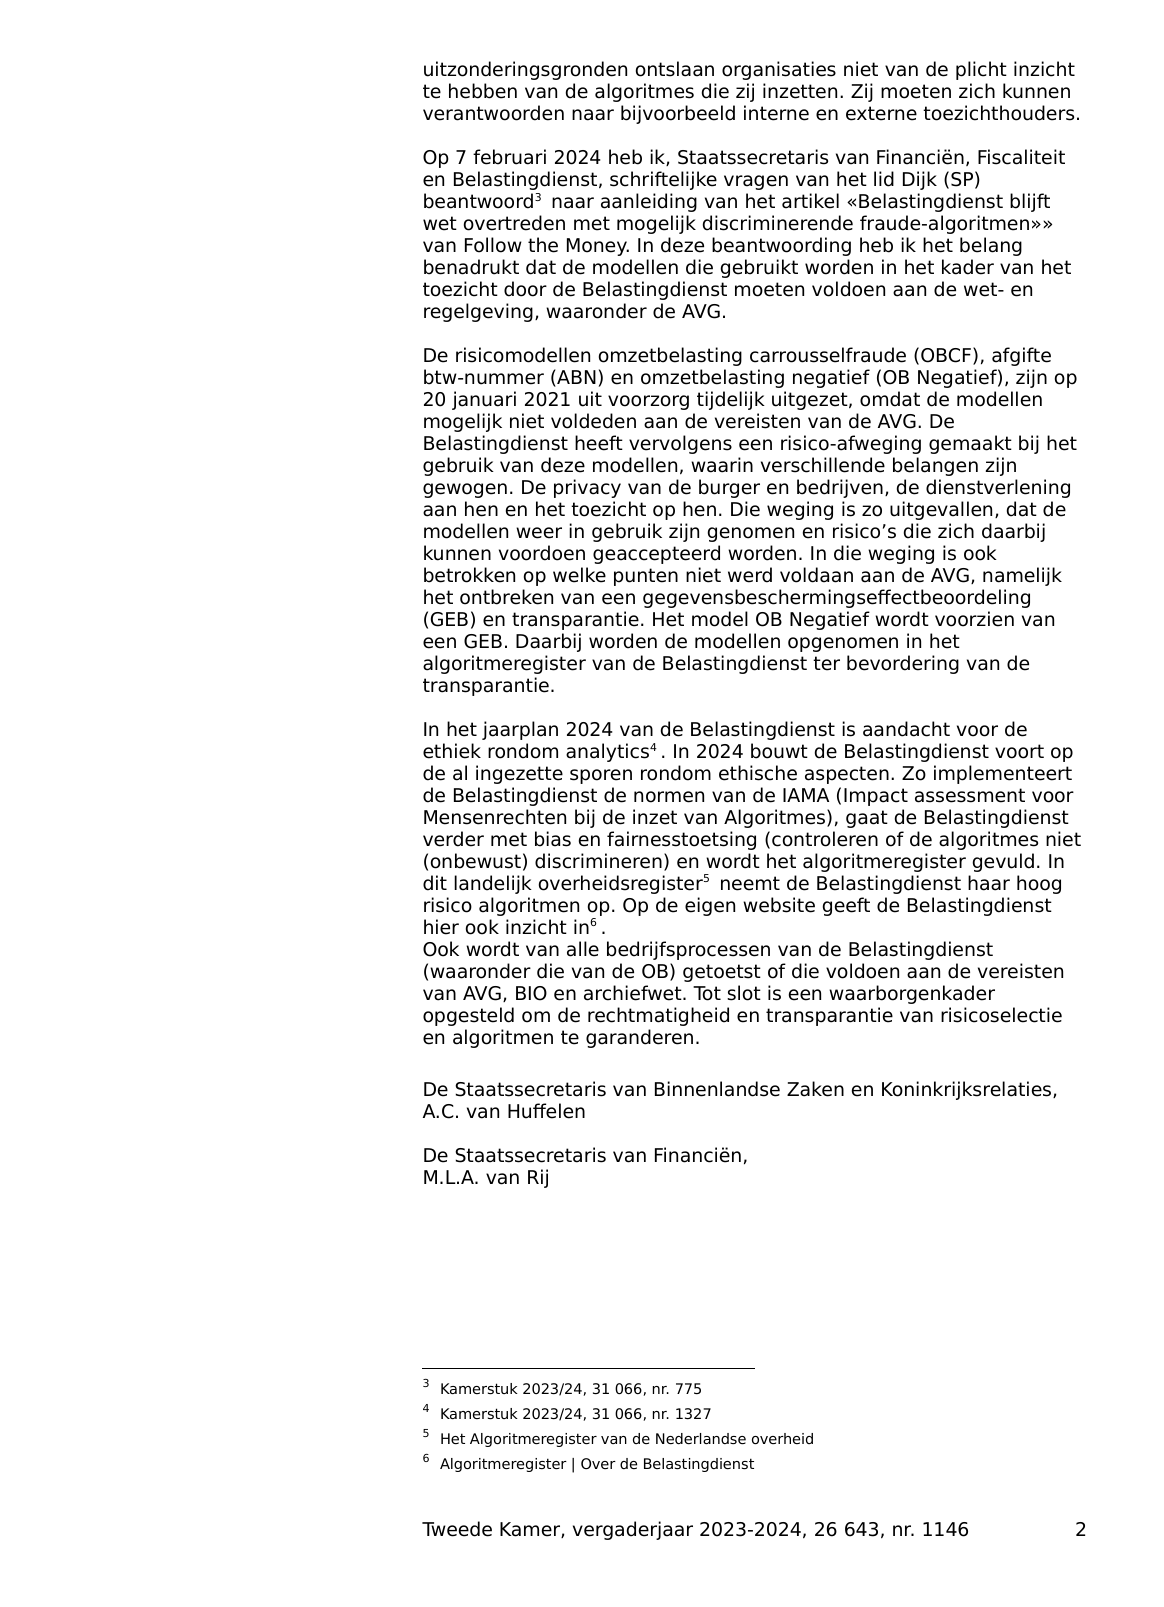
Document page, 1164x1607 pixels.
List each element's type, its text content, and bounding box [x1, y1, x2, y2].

text Ook wordt van alle bedrijfsprocessen van de Belastingdienst (waaronder die van de OB) getoetst of die voldoen aan de vereisten van AVG, BIO en archiefwet. Tot slot is een waarborgenkader opgesteld om de rechtmatigheid en transparantie van risicoselectie en algoritmen te garanderen. [422, 939, 1087, 1049]
text In het jaarplan 2024 van de Belastingdienst is aandacht voor de ethiek rondom analytics. In 2024 bouwt de Belastingdienst voort op de al ingezette sporen rondom ethische aspecten. Zo implementeert de Belastingdienst de normen van de IAMA (Impact assessment voor Mensenrechten bij de inzet van Algoritmes), gaat de Belastingdienst verder met bias en fairnesstoetsing (controleren of de algoritmes niet (onbewust) discrimineren) en wordt het algoritmeregister gevuld. In dit landelijk overheidsregister neemt de Belastingdienst haar hoog risico algoritmen op. Op de eigen website geeft de Belastingdienst hier ook inzicht in. [422, 719, 1087, 939]
text Kamerstuk 2023/24, 31 066, nr. 1327 [422, 1402, 1087, 1424]
text Op 7 februari 2024 heb ik, Staatssecretaris van Financiën, Fiscaliteit en Belastingdienst, schriftelijke vragen van het lid Dijk (SP) beantwoord naar aanleiding van het artikel «Belastingdienst blijft wet overtreden met mogelijk discriminerende fraude-algoritmen»» van Follow the Money. In deze beantwoording heb ik het belang benadrukt dat de modellen die gebruikt worden in het kader van het toezicht door de Belastingdienst moeten voldoen aan de wet- en regelgeving, waaronder de AVG. [422, 147, 1087, 323]
text Het Algoritmeregister van de Nederlandse overheid [422, 1427, 1087, 1449]
text De Staatssecretaris van Binnenlandse Zaken en Koninkrijksrelaties, A.C. van Huffelen [422, 1079, 1087, 1123]
text uitzonderingsgronden ontslaan organisaties niet van de plicht inzicht te hebben van de algoritmes die zij inzetten. Zij moeten zich kunnen verantwoorden naar bijvoorbeeld interne en externe toezichthouders. [422, 59, 1087, 125]
text De Staatssecretaris van Financiën, M.L.A. van Rij [422, 1145, 1087, 1189]
text Kamerstuk 2023/24, 31 066, nr. 775 [422, 1377, 1087, 1399]
text De risicomodellen omzetbelasting carrousselfraude (OBCF), afgifte btw-nummer (ABN) en omzetbelasting negatief (OB Negatief), zijn op 20 januari 2021 uit voorzorg tijdelijk uitgezet, omdat de modellen mogelijk niet voldeden aan de vereisten van de AVG. De Belastingdienst heeft vervolgens een risico-afweging gemaakt bij het gebruik van deze modellen, waarin verschillende belangen zijn gewogen. De privacy van de burger en bedrijven, de dienstverlening aan hen en het toezicht op hen. Die weging is zo uitgevallen, dat de modellen weer in gebruik zijn genomen en risico’s die zich daarbij kunnen voordoen geaccepteerd worden. In die weging is ook betrokken op welke punten niet werd voldaan aan de AVG, namelijk het ontbreken van een gegevensbeschermingseffectbeoordeling (GEB) en transparantie. Het model OB Negatief wordt voorzien van een GEB. Daarbij worden de modellen opgenomen in het algoritmeregister van de Belastingdienst ter bevordering van de transparantie. [422, 345, 1087, 697]
text Algoritmeregister | Over de Belastingdienst [422, 1452, 1087, 1474]
